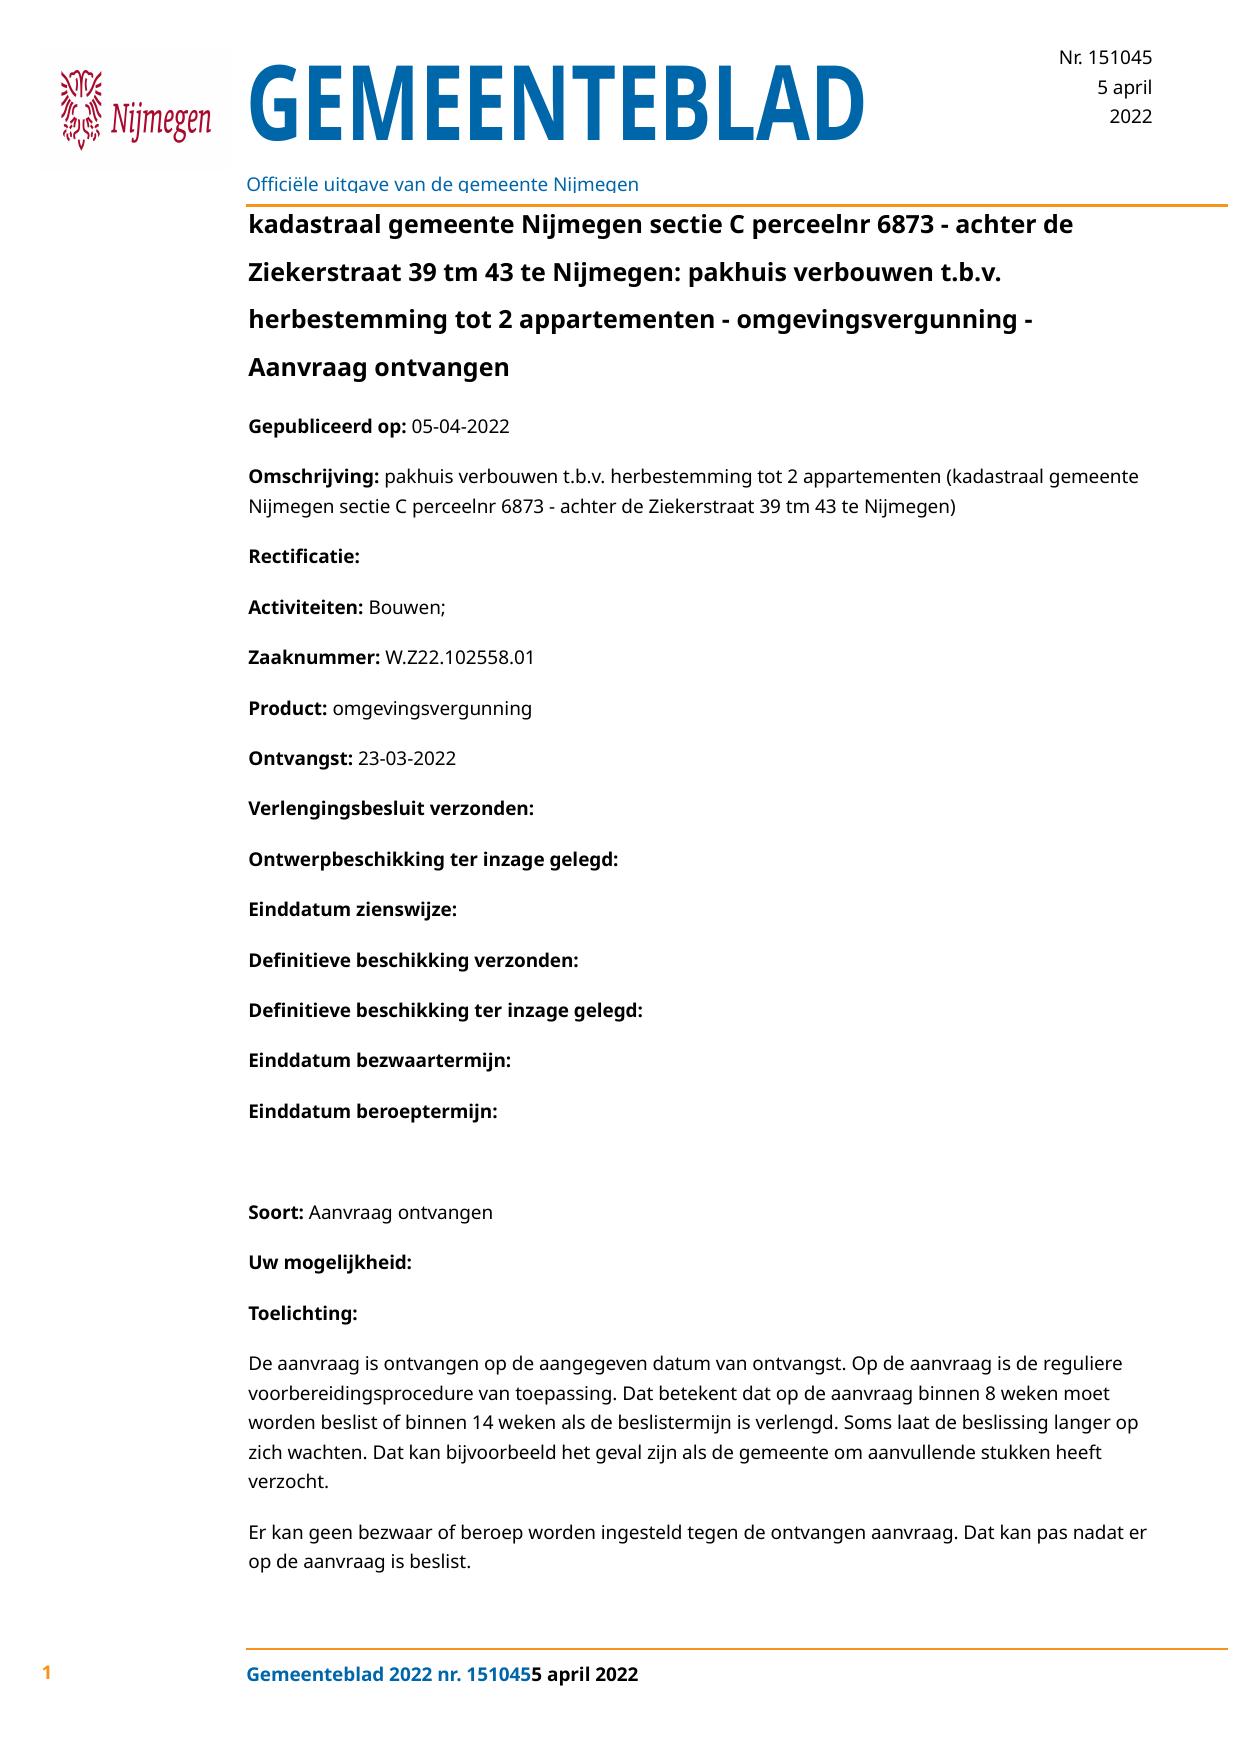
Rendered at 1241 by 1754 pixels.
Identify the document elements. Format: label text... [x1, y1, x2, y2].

picture [41, 47, 231, 172]
text Ontwerpbeschikking ter inzage gelegd: [248, 846, 1152, 872]
text Er kan geen bezwaar of beroep worden ingesteld tegen de ontvangen aanvraag. Dat kan pas nadat er op de aanvraag is beslist. [248, 1519, 1152, 1574]
text Einddatum zienswijze: [248, 896, 1152, 922]
text Omschrijving: pakhuis verbouwen t.b.v. herbestemming tot 2 appartementen (kadastraal gemeente Nijmegen sectie C perceelnr 6873 - achter de Ziekerstraat 39 tm 43 te Nijmegen) [248, 463, 1152, 519]
text Gepubliceerd op: 05-04-2022 [248, 413, 1152, 439]
text Uw mogelijkheid: [248, 1249, 1152, 1275]
text Einddatum beroeptermijn: [248, 1098, 1152, 1124]
text Zaaknummer: W.Z22.102558.01 [248, 644, 1152, 670]
text Verlengingsbesluit verzonden: [248, 796, 1152, 821]
text Definitieve beschikking ter inzage gelegd: [248, 997, 1152, 1023]
text Toelichting: [248, 1300, 1152, 1326]
text Rectificatie: [248, 543, 1152, 569]
text kadastraal gemeente Nijmegen sectie C perceelnr 6873 - achter de Ziekerstraat 39 tm 43 te Nijmegen: pakhuis verbouwen t.b.v. herbestemming tot 2 appartementen - omgevingsvergunning - Aanvraag ontvangen [248, 207, 1152, 384]
text De aanvraag is ontvangen op de aangegeven datum van ontvangst. Op de aanvraag is de reguliere voorbereidingsprocedure van toepassing. Dat betekent dat op de aanvraag binnen 8 weken moet worden beslist of binnen 14 weken als de beslistermijn is verlengd. Soms laat de beslissing langer op zich wachten. Dat kan bijvoorbeeld het geval zijn als de gemeente om aanvullende stukken heeft verzocht. [248, 1350, 1152, 1494]
text Product: omgevingsvergunning [248, 695, 1152, 721]
text Definitieve beschikking verzonden: [248, 947, 1152, 973]
text Soort: Aanvraag ontvangen [248, 1199, 1152, 1225]
text Ontvangst: 23-03-2022 [248, 745, 1152, 771]
text Activiteiten: Bouwen; [248, 594, 1152, 620]
text Einddatum bezwaartermijn: [248, 1048, 1152, 1073]
